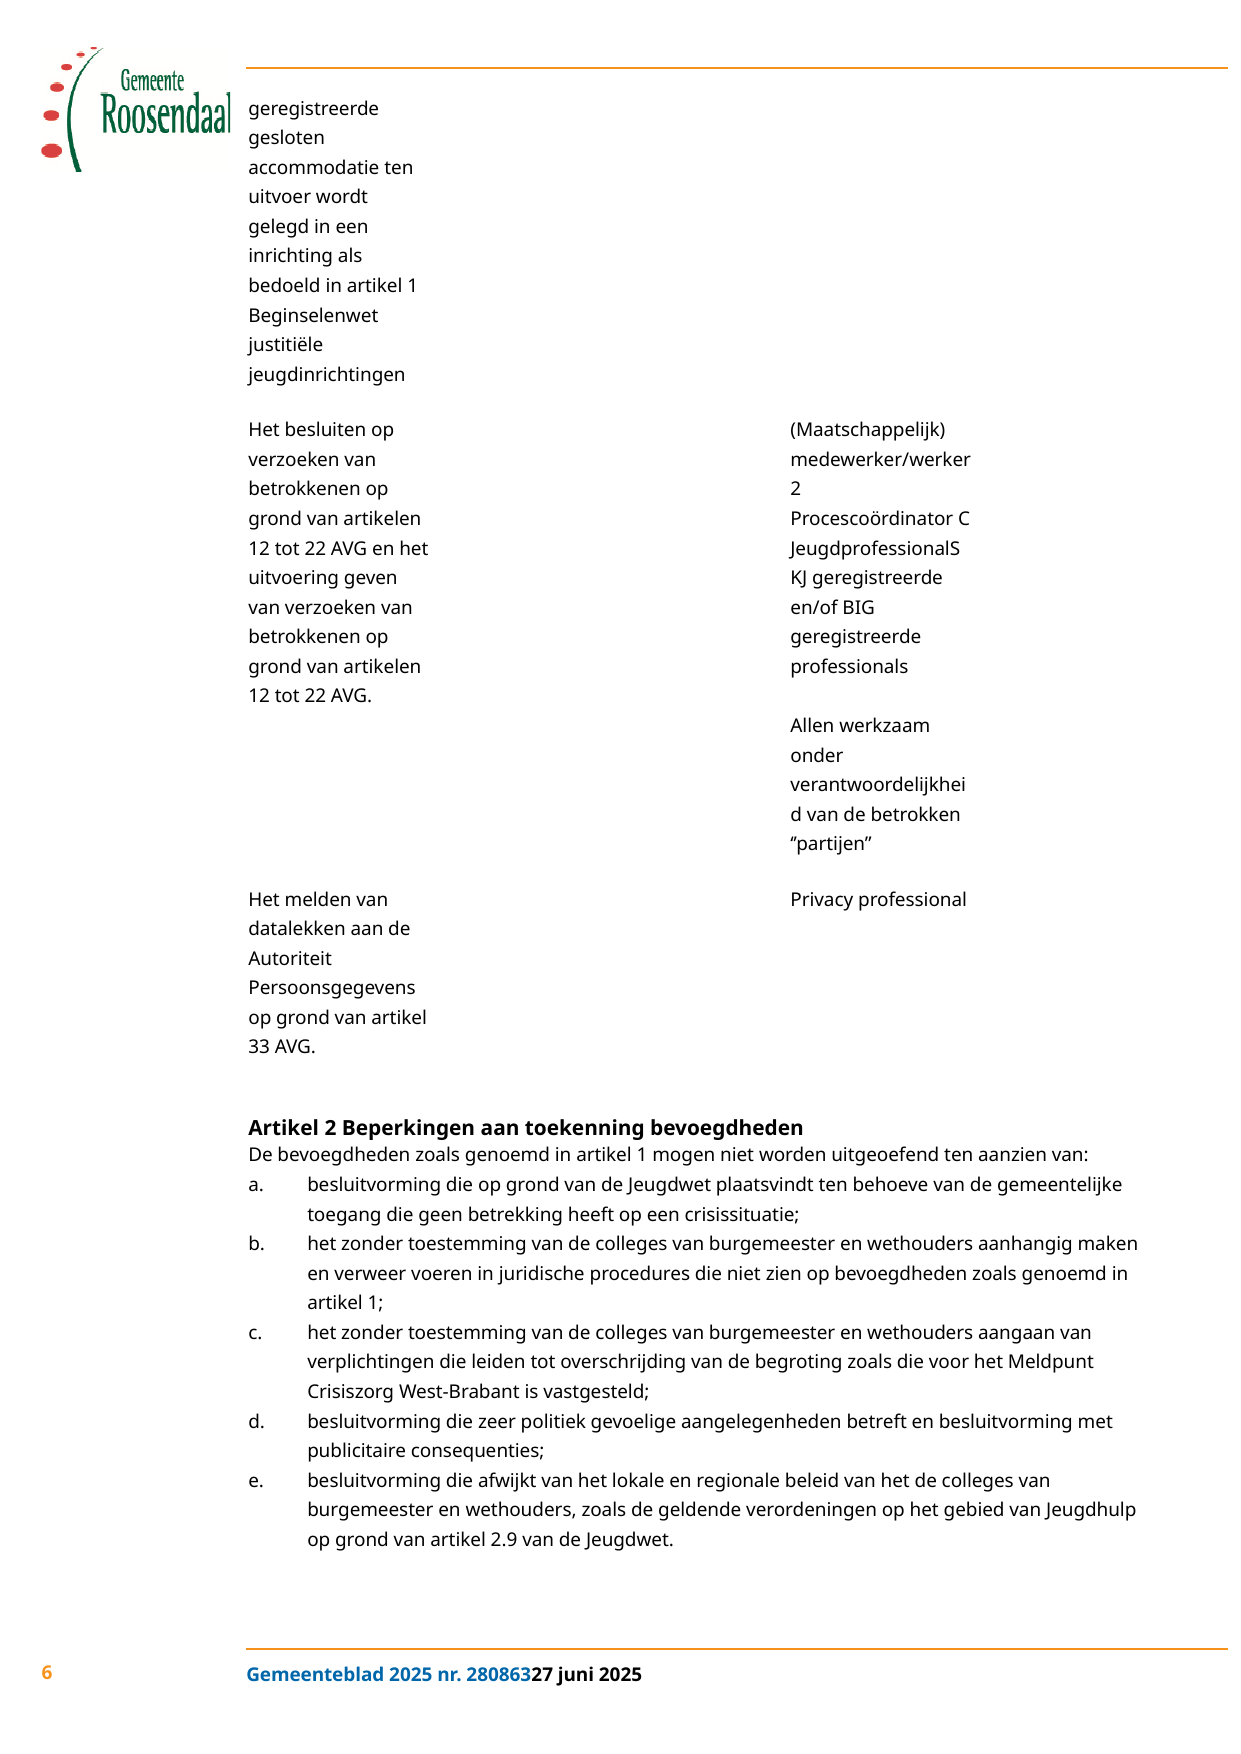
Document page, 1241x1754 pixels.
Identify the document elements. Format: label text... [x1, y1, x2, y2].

table_cell geregistreerde gesloten accommodatie ten uitvoer wordt gelegd in een inrichting als bedoeld in artikel 1 Beginselenwet justitiële jeugdinrichtingen [248, 95, 429, 416]
table_cell [609, 886, 790, 1059]
table_cell (Maatschappelijk) medewerker/werker 2 Procescoördinator C JeugdprofessionalSKJ geregistreerde en/of BIG geregistreerde professionals Allen werkzaam onder verantwoordelijkheid van de betrokken ‘’partijen’’ [790, 416, 971, 886]
table_cell [971, 416, 1152, 886]
list het zonder toestemming van de colleges van burgemeester en wethouders aanhangig maken en verweer voeren in juridische procedures die niet zien op bevoegdheden zoals genoemd in artikel 1; [248, 1230, 1152, 1315]
table_cell [609, 95, 790, 416]
text Artikel 2 Beperkingen aan toekenning bevoegdheden [248, 1113, 1152, 1142]
picture [41, 47, 231, 172]
list besluitvorming die afwijkt van het lokale en regionale beleid van het de colleges van burgemeester en wethouders, zoals de geldende verordeningen op het gebied van Jeugdhulp op grond van artikel 2.9 van de Jeugdwet. [248, 1467, 1152, 1552]
table_cell [429, 886, 609, 1059]
table_cell [971, 886, 1152, 1059]
table_cell Het besluiten op verzoeken van betrokkenen op grond van artikelen 12 tot 22 AVG en het uitvoering geven van verzoeken van betrokkenen op grond van artikelen 12 tot 22 AVG. [248, 416, 429, 886]
table_cell [429, 416, 609, 886]
list besluitvorming die zeer politiek gevoelige aangelegenheden betreft en besluitvorming met publicitaire consequenties; [248, 1408, 1152, 1463]
table_cell [971, 95, 1152, 416]
table_cell [609, 416, 790, 886]
text De bevoegdheden zoals genoemd in artikel 1 mogen niet worden uitgeoefend ten aanzien van: [248, 1142, 1152, 1167]
table_cell Privacy professional [790, 886, 971, 1059]
list besluitvorming die op grond van de Jeugdwet plaatsvindt ten behoeve van de gemeentelijke toegang die geen betrekking heeft op een crisissituatie; [248, 1171, 1152, 1226]
list het zonder toestemming van de colleges van burgemeester en wethouders aangaan van verplichtingen die leiden tot overschrijding van de begroting zoals die voor het Meldpunt Crisiszorg West-Brabant is vastgesteld; [248, 1319, 1152, 1404]
table_cell Het melden van datalekken aan de Autoriteit Persoonsgegevens op grond van artikel 33 AVG. [248, 886, 429, 1059]
table_cell [429, 95, 609, 416]
table_cell [790, 95, 971, 416]
